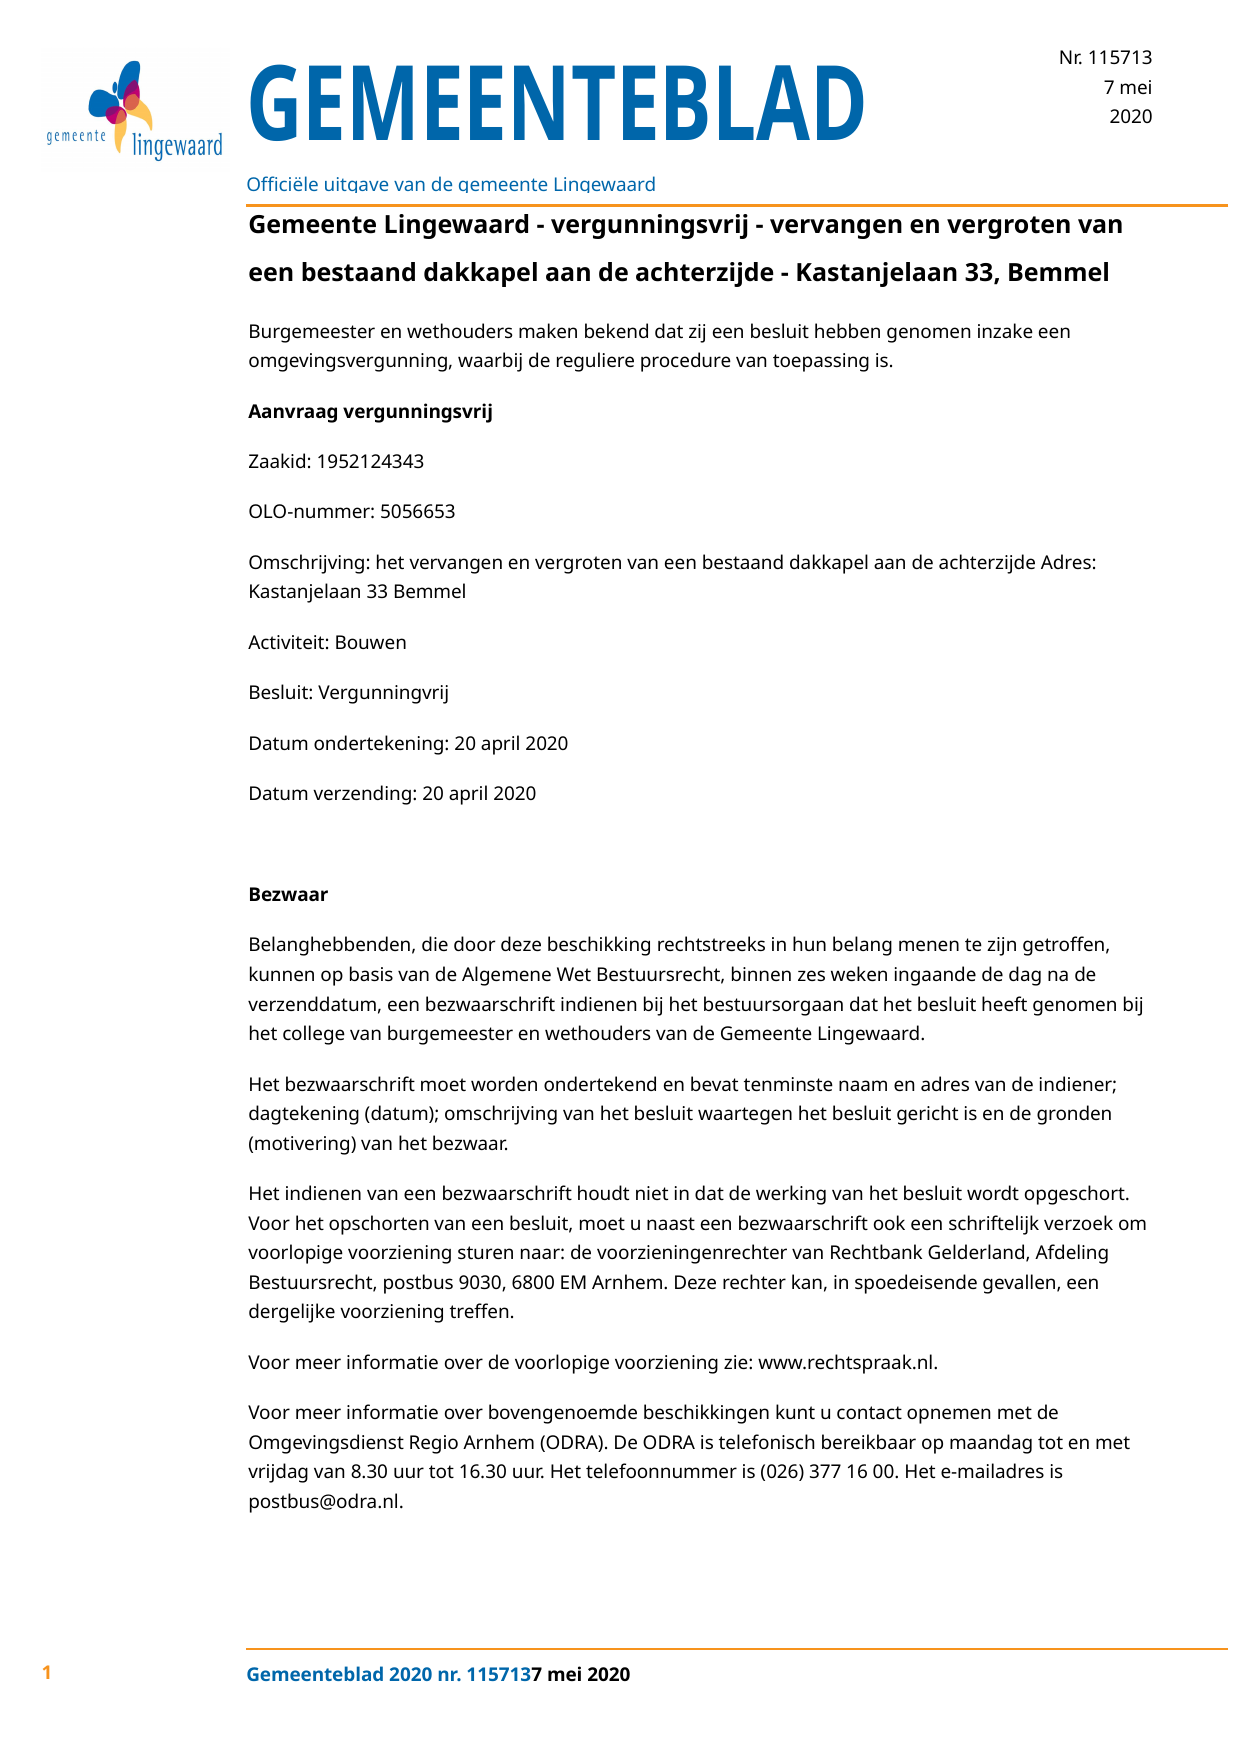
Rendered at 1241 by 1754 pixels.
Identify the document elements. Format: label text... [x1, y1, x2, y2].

picture [41, 47, 231, 172]
text Voor meer informatie over de voorlopige voorziening zie: www.rechtspraak.nl. [248, 1349, 1152, 1375]
text Aanvraag vergunningsvrij [248, 398, 1152, 424]
text Omschrijving: het vervangen en vergroten van een bestaand dakkapel aan de achterzijde Adres: Kastanjelaan 33 Bemmel [248, 549, 1152, 604]
text Gemeente Lingewaard - vergunningsvrij - vervangen en vergroten van een bestaand dakkapel aan de achterzijde - Kastanjelaan 33, Bemmel [248, 207, 1152, 288]
text Datum verzending: 20 april 2020 [248, 780, 1152, 806]
text OLO-nummer: 5056653 [248, 499, 1152, 524]
text Voor meer informatie over bovengenoemde beschikkingen kunt u contact opnemen met de Omgevingsdienst Regio Arnhem (ODRA). De ODRA is telefonisch bereikbaar op maandag tot en met vrijdag van 8.30 uur tot 16.30 uur. Het telefoonnummer is (026) 377 16 00. Het e-mailadres is postbus@odra.nl. [248, 1399, 1152, 1514]
text Het bezwaarschrift moet worden ondertekend en bevat tenminste naam en adres van de indiener; dagtekening (datum); omschrijving van het besluit waartegen het besluit gericht is en de gronden (motivering) van het bezwaar. [248, 1071, 1152, 1156]
text Besluit: Vergunningvrij [248, 679, 1152, 705]
text Activiteit: Bouwen [248, 629, 1152, 655]
text Datum ondertekening: 20 april 2020 [248, 730, 1152, 756]
text Burgemeester en wethouders maken bekend dat zij een besluit hebben genomen inzake een omgevingsvergunning, waarbij de reguliere procedure van toepassing is. [248, 318, 1152, 373]
text Bezwaar [248, 881, 1152, 907]
text Belanghebbenden, die door deze beschikking rechtstreeks in hun belang menen te zijn getroffen, kunnen op basis van de Algemene Wet Bestuursrecht, binnen zes weken ingaande de dag na de verzenddatum, een bezwaarschrift indienen bij het bestuursorgaan dat het besluit heeft genomen bij het college van burgemeester en wethouders van de Gemeente Lingewaard. [248, 932, 1152, 1046]
text Het indienen van een bezwaarschrift houdt niet in dat de werking van het besluit wordt opgeschort. Voor het opschorten van een besluit, moet u naast een bezwaarschrift ook een schriftelijk verzoek om voorlopige voorziening sturen naar: de voorzieningenrechter van Rechtbank Gelderland, Afdeling Bestuursrecht, postbus 9030, 6800 EM Arnhem. Deze rechter kan, in spoedeisende gevallen, een dergelijke voorziening treffen. [248, 1180, 1152, 1324]
text Zaakid: 1952124343 [248, 448, 1152, 474]
